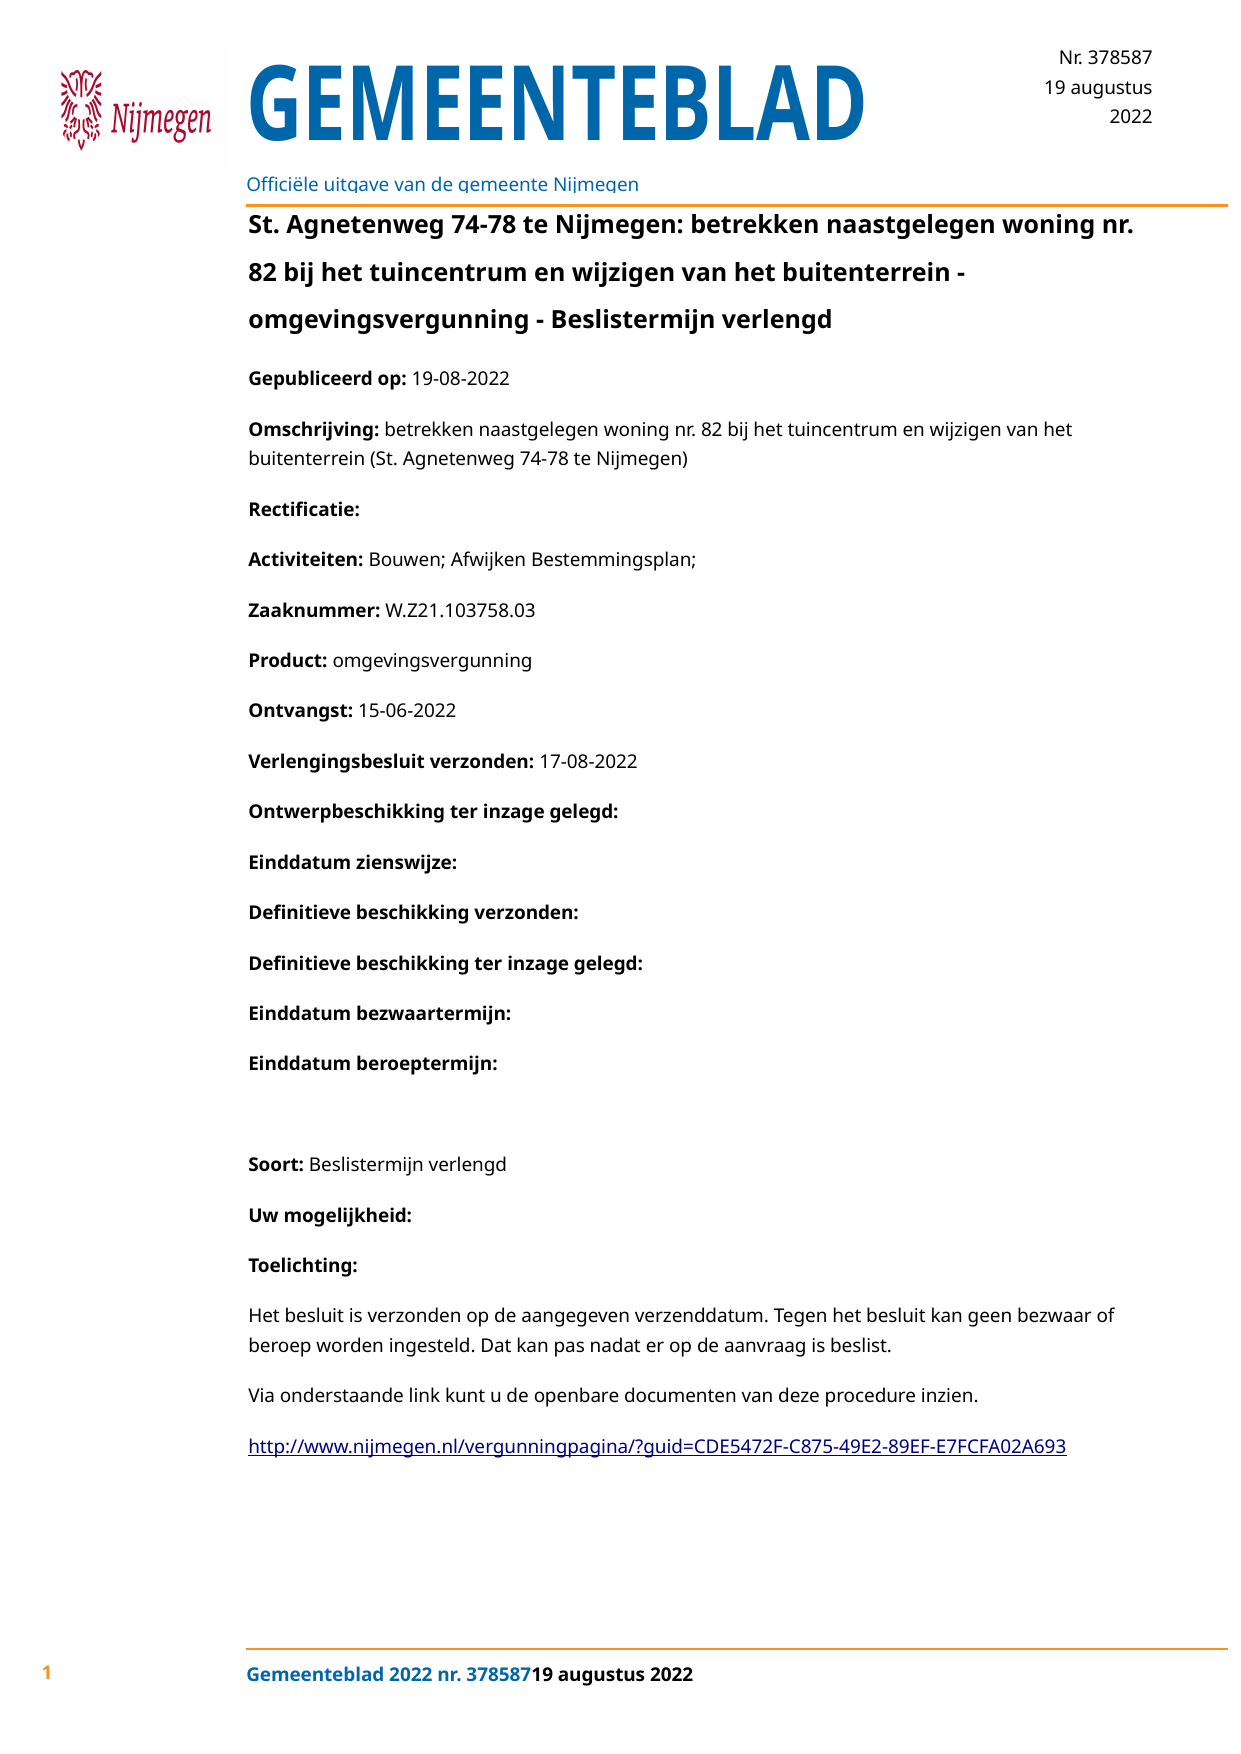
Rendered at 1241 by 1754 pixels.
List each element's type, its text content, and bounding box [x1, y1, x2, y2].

text http://www.nijmegen.nl/vergunningpagina/?guid=CDE5472F-C875-49E2-89EF-E7FCFA02A693 [248, 1433, 1152, 1459]
text Einddatum zienswijze: [248, 849, 1152, 874]
text Einddatum bezwaartermijn: [248, 1000, 1152, 1026]
text Rectificatie: [248, 496, 1152, 522]
text Gepubliceerd op: 19-08-2022 [248, 366, 1152, 391]
text Activiteiten: Bouwen; Afwijken Bestemmingsplan; [248, 546, 1152, 572]
text Uw mogelijkheid: [248, 1202, 1152, 1227]
text Ontwerpbeschikking ter inzage gelegd: [248, 798, 1152, 824]
text Product: omgevingsvergunning [248, 647, 1152, 673]
text Verlengingsbesluit verzonden: 17-08-2022 [248, 748, 1152, 774]
text Ontvangst: 15-06-2022 [248, 698, 1152, 723]
text Soort: Beslistermijn verlengd [248, 1151, 1152, 1177]
text Toelichting: [248, 1252, 1152, 1278]
text St. Agnetenweg 74-78 te Nijmegen: betrekken naastgelegen woning nr. 82 bij het tuincentrum en wijzigen van het buitenterrein - omgevingsvergunning - Beslistermijn verlengd [248, 207, 1152, 336]
text Einddatum beroeptermijn: [248, 1051, 1152, 1076]
text Definitieve beschikking verzonden: [248, 899, 1152, 925]
text Omschrijving: betrekken naastgelegen woning nr. 82 bij het tuincentrum en wijzigen van het buitenterrein (St. Agnetenweg 74-78 te Nijmegen) [248, 416, 1152, 471]
text Zaaknummer: W.Z21.103758.03 [248, 597, 1152, 622]
picture [41, 47, 231, 172]
text Via onderstaande link kunt u de openbare documenten van deze procedure inzien. [248, 1383, 1152, 1408]
text Het besluit is verzonden op de aangegeven verzenddatum. Tegen het besluit kan geen bezwaar of beroep worden ingesteld. Dat kan pas nadat er op de aanvraag is beslist. [248, 1303, 1152, 1358]
text Definitieve beschikking ter inzage gelegd: [248, 950, 1152, 975]
